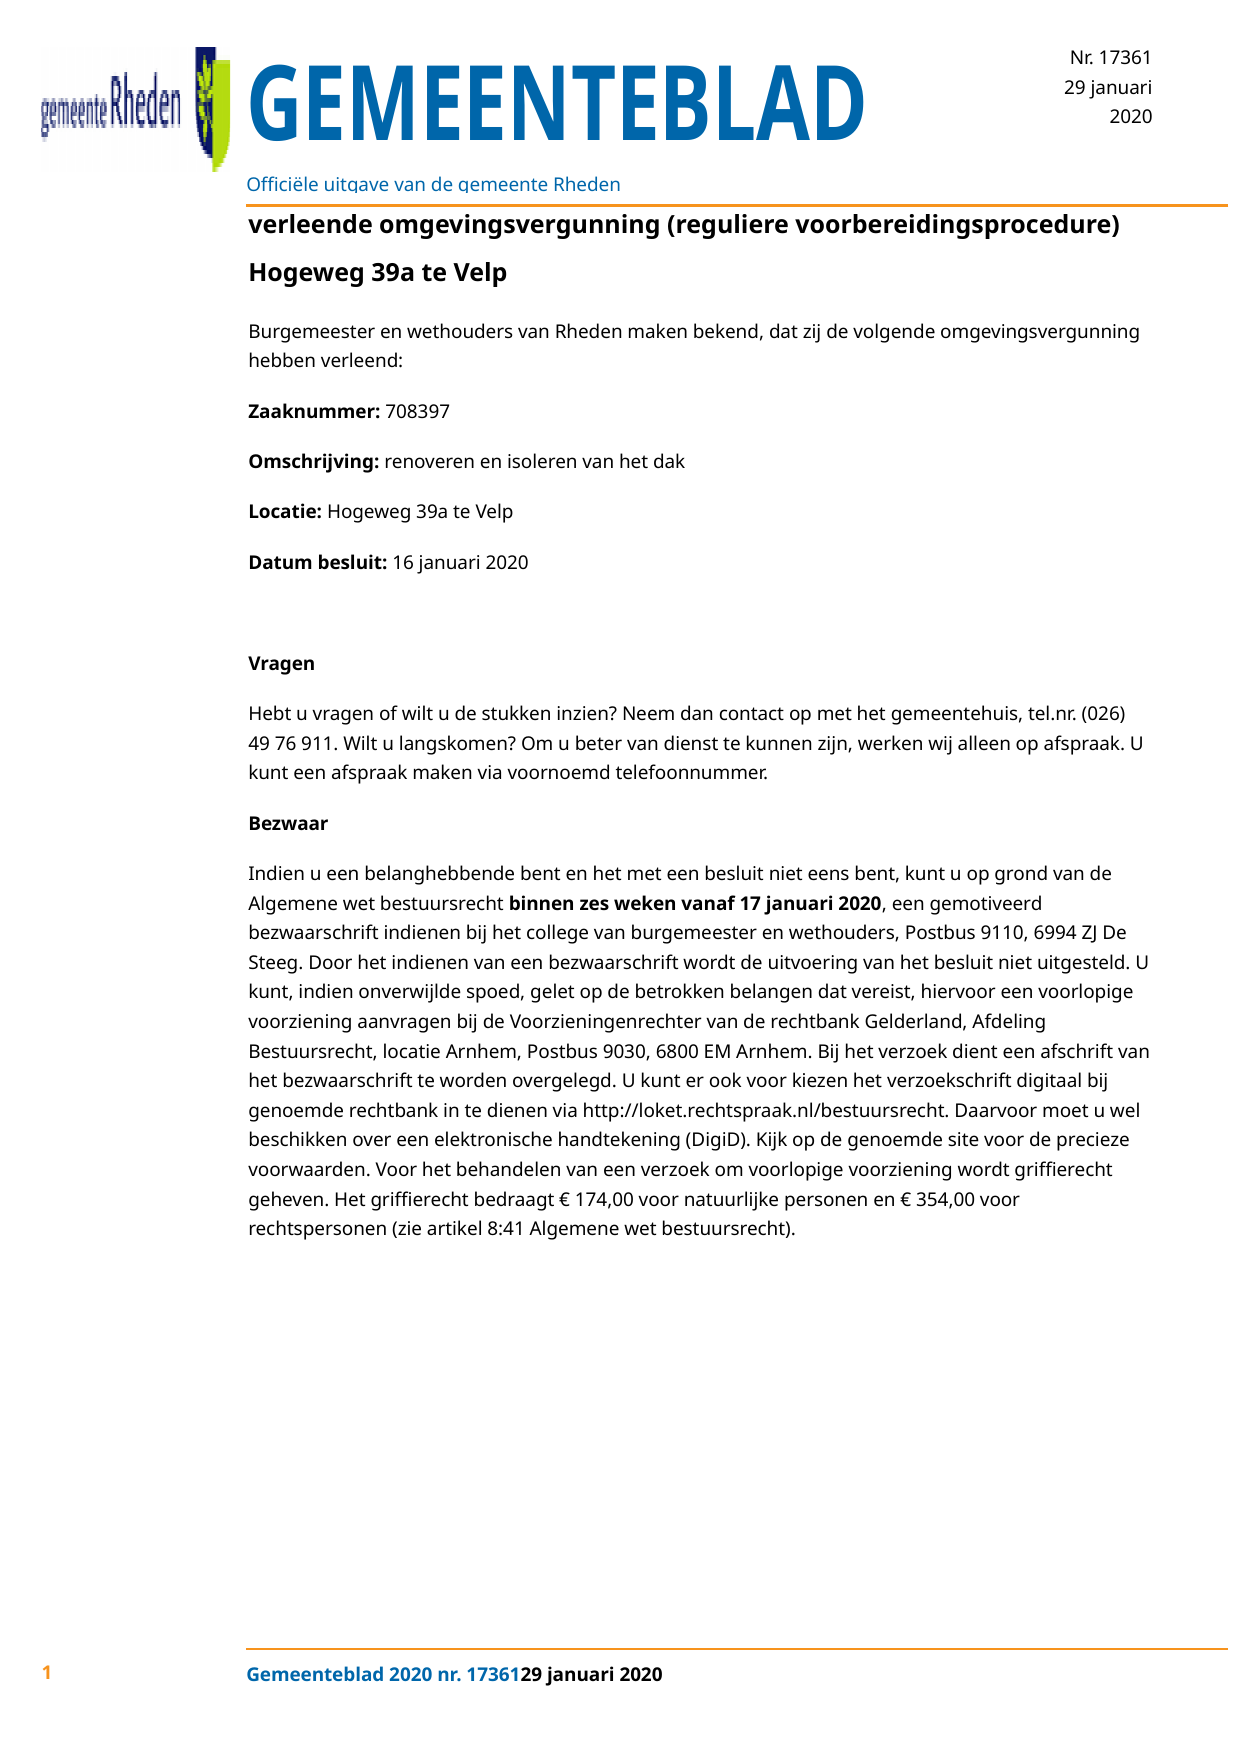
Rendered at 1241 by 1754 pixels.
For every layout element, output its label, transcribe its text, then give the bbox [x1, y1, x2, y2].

picture [41, 47, 231, 172]
text Zaaknummer: 708397 [248, 398, 1152, 424]
text Bezwaar [248, 810, 1152, 836]
text Hebt u vragen of wilt u de stukken inzien? Neem dan contact op met het gemeentehuis, tel.nr. (026) 49 76 911. Wilt u langskomen? Om u beter van dienst te kunnen zijn, werken wij alleen op afspraak. U kunt een afspraak maken via voornoemd telefoonnummer. [248, 700, 1152, 785]
text Indien u een belanghebbende bent en het met een besluit niet eens bent, kunt u op grond van de Algemene wet bestuursrecht binnen zes weken vanaf 17 januari 2020, een gemotiveerd bezwaarschrift indienen bij het college van burgemeester en wethouders, Postbus 9110, 6994 ZJ De Steeg. Door het indienen van een bezwaarschrift wordt de uitvoering van het besluit niet uitgesteld. U kunt, indien onverwijlde spoed, gelet op de betrokken belangen dat vereist, hiervoor een voorlopige voorziening aanvragen bij de Voorzieningenrechter van de rechtbank Gelderland, Afdeling Bestuursrecht, locatie Arnhem, Postbus 9030, 6800 EM Arnhem. Bij het verzoek dient een afschrift van het bezwaarschrift te worden overgelegd. U kunt er ook voor kiezen het verzoekschrift digitaal bij genoemde rechtbank in te dienen via http://loket.rechtspraak.nl/bestuursrecht. Daarvoor moet u wel beschikken over een elektronische handtekening (DigiD). Kijk op de genoemde site voor de precieze voorwaarden. Voor het behandelen van een verzoek om voorlopige voorziening wordt griffierecht geheven. Het griffierecht bedraagt € 174,00 voor natuurlijke personen en € 354,00 voor rechtspersonen (zie artikel 8:41 Algemene wet bestuursrecht). [248, 860, 1152, 1241]
text Burgemeester en wethouders van Rheden maken bekend, dat zij de volgende omgevingsvergunning hebben verleend: [248, 318, 1152, 373]
text Vragen [248, 650, 1152, 676]
text Datum besluit: 16 januari 2020 [248, 549, 1152, 575]
text Omschrijving: renoveren en isoleren van het dak [248, 448, 1152, 474]
text Locatie: Hogeweg 39a te Velp [248, 499, 1152, 524]
text verleende omgevingsvergunning (reguliere voorbereidingsprocedure) Hogeweg 39a te Velp [248, 207, 1152, 288]
